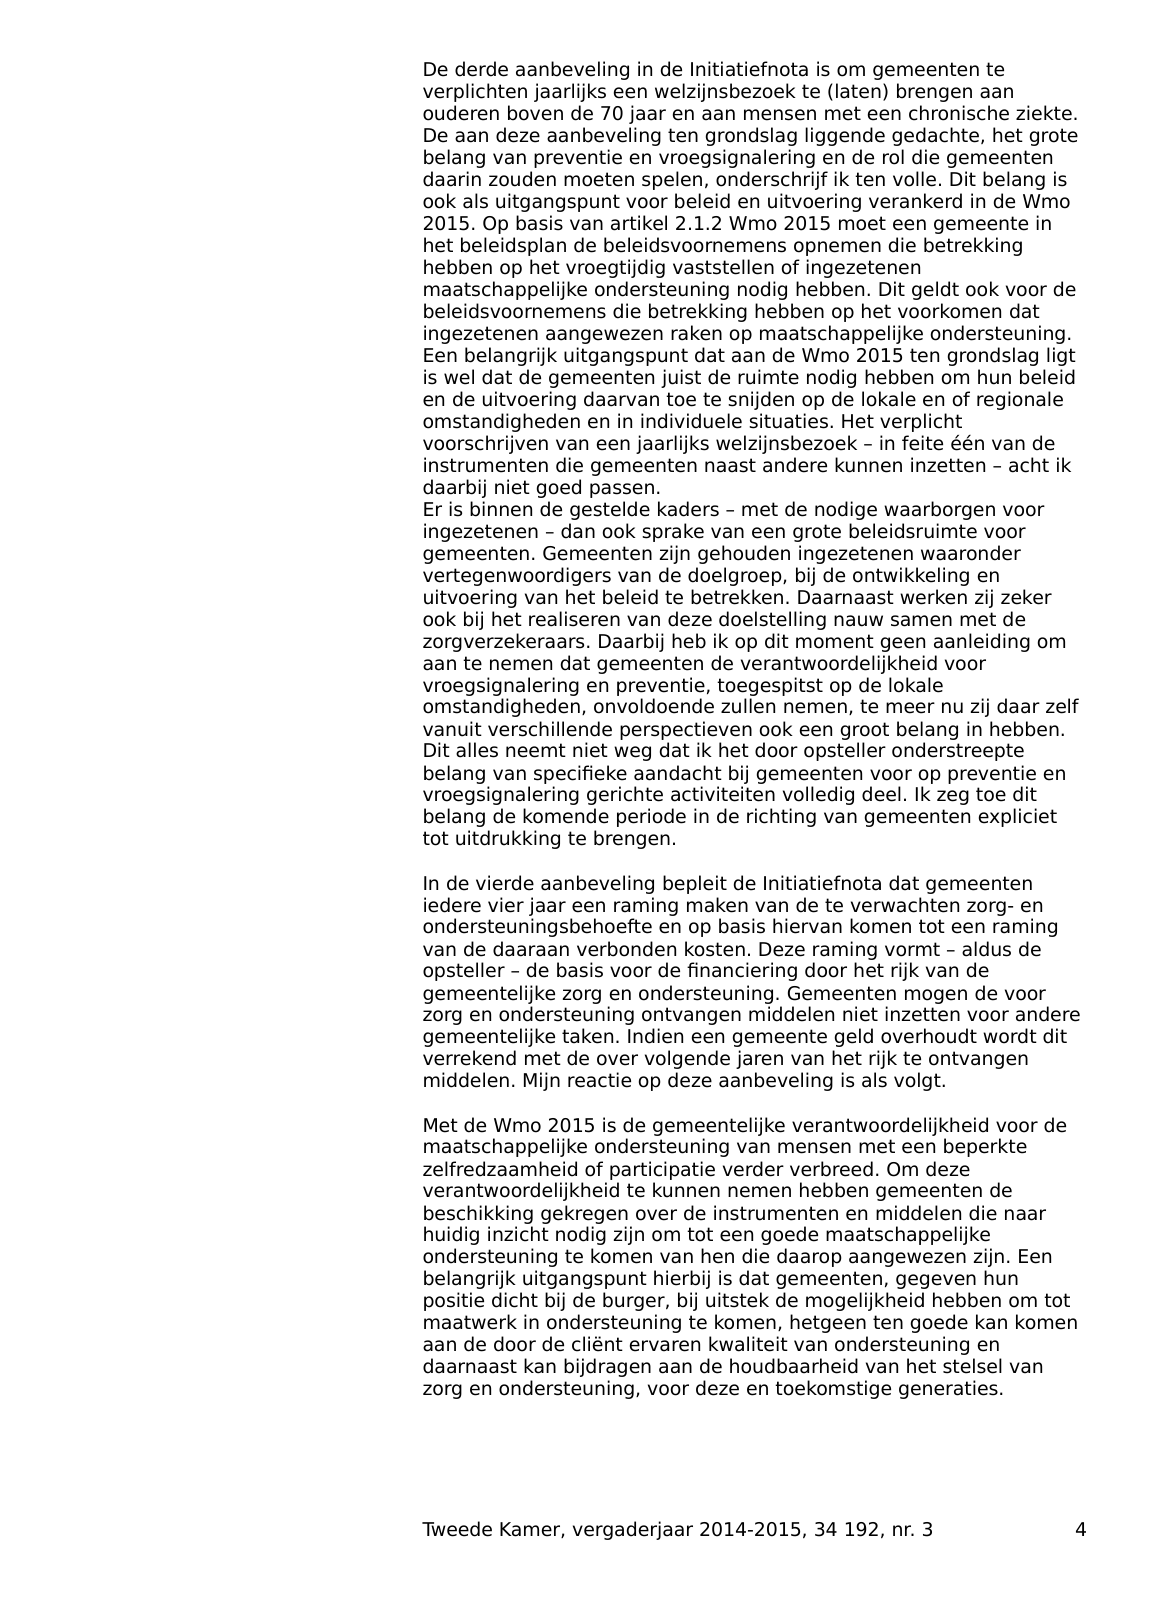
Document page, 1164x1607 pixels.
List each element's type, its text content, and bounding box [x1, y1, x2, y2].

text In de vierde aanbeveling bepleit de Initiatiefnota dat gemeenten iedere vier jaar een raming maken van de te verwachten zorg- en ondersteuningsbehoefte en op basis hiervan komen tot een raming van de daaraan verbonden kosten. Deze raming vormt – aldus de opsteller – de basis voor de financiering door het rijk van de gemeentelijke zorg en ondersteuning. Gemeenten mogen de voor zorg en ondersteuning ontvangen middelen niet inzetten voor andere gemeentelijke taken. Indien een gemeente geld overhoudt wordt dit verrekend met de over volgende jaren van het rijk te ontvangen middelen. Mijn reactie op deze aanbeveling is als volgt. [422, 872, 1087, 1092]
text Met de Wmo 2015 is de gemeentelijke verantwoordelijkheid voor de maatschappelijke ondersteuning van mensen met een beperkte zelfredzaamheid of participatie verder verbreed. Om deze verantwoordelijkheid te kunnen nemen hebben gemeenten de beschikking gekregen over de instrumenten en middelen die naar huidig inzicht nodig zijn om tot een goede maatschappelijke ondersteuning te komen van hen die daarop aangewezen zijn. Een belangrijk uitgangspunt hierbij is dat gemeenten, gegeven hun positie dicht bij de burger, bij uitstek de mogelijkheid hebben om tot maatwerk in ondersteuning te komen, hetgeen ten goede kan komen aan de door de cliënt ervaren kwaliteit van ondersteuning en daarnaast kan bijdragen aan de houdbaarheid van het stelsel van zorg en ondersteuning, voor deze en toekomstige generaties. [422, 1114, 1087, 1400]
text Er is binnen de gestelde kaders – met de nodige waarborgen voor ingezetenen – dan ook sprake van een grote beleidsruimte voor gemeenten. Gemeenten zijn gehouden ingezetenen waaronder vertegenwoordigers van de doelgroep, bij de ontwikkeling en uitvoering van het beleid te betrekken. Daarnaast werken zij zeker ook bij het realiseren van deze doelstelling nauw samen met de zorgverzekeraars. Daarbij heb ik op dit moment geen aanleiding om aan te nemen dat gemeenten de verantwoordelijkheid voor vroegsignalering en preventie, toegespitst op de lokale omstandigheden, onvoldoende zullen nemen, te meer nu zij daar zelf vanuit verschillende perspectieven ook een groot belang in hebben. Dit alles neemt niet weg dat ik het door opsteller onderstreepte belang van specifieke aandacht bij gemeenten voor op preventie en vroegsignalering gerichte activiteiten volledig deel. Ik zeg toe dit belang de komende periode in de richting van gemeenten expliciet tot uitdrukking te brengen. [422, 499, 1087, 850]
text De derde aanbeveling in de Initiatiefnota is om gemeenten te verplichten jaarlijks een welzijnsbezoek te (laten) brengen aan ouderen boven de 70 jaar en aan mensen met een chronische ziekte. De aan deze aanbeveling ten grondslag liggende gedachte, het grote belang van preventie en vroegsignalering en de rol die gemeenten daarin zouden moeten spelen, onderschrijf ik ten volle. Dit belang is ook als uitgangspunt voor beleid en uitvoering verankerd in de Wmo 2015. Op basis van artikel 2.1.2 Wmo 2015 moet een gemeente in het beleidsplan de beleidsvoornemens opnemen die betrekking hebben op het vroegtijdig vaststellen of ingezetenen maatschappelijke ondersteuning nodig hebben. Dit geldt ook voor de beleidsvoornemens die betrekking hebben op het voorkomen dat ingezetenen aangewezen raken op maatschappelijke ondersteuning. [422, 59, 1087, 345]
text Een belangrijk uitgangspunt dat aan de Wmo 2015 ten grondslag ligt is wel dat de gemeenten juist de ruimte nodig hebben om hun beleid en de uitvoering daarvan toe te snijden op de lokale en of regionale omstandigheden en in individuele situaties. Het verplicht voorschrijven van een jaarlijks welzijnsbezoek – in feite één van de instrumenten die gemeenten naast andere kunnen inzetten – acht ik daarbij niet goed passen. [422, 345, 1087, 499]
